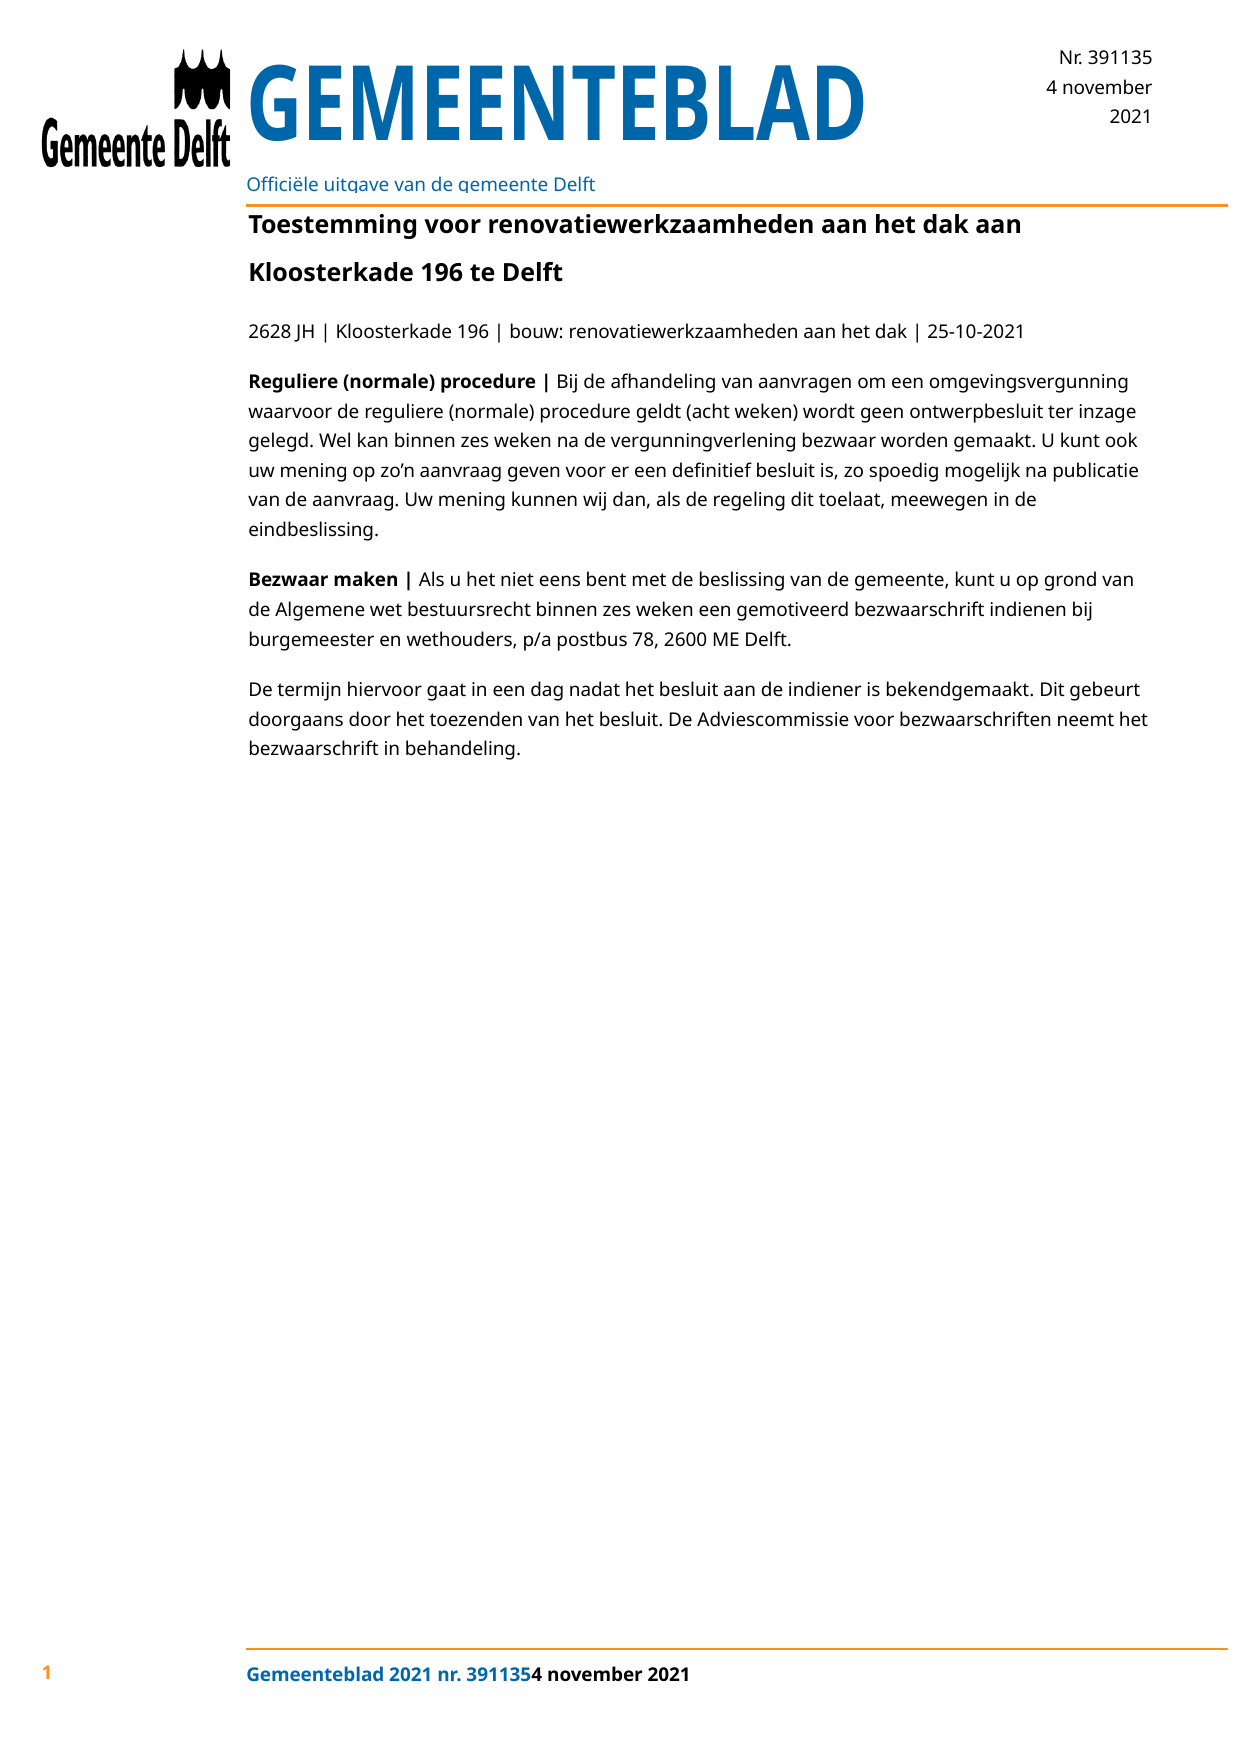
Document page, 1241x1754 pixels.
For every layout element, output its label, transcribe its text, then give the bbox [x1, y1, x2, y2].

text Bezwaar maken | Als u het niet eens bent met de beslissing van de gemeente, kunt u op grond van de Algemene wet bestuursrecht binnen zes weken een gemotiveerd bezwaarschrift indienen bij burgemeester en wethouders, p/a postbus 78, 2600 ME Delft. [248, 567, 1152, 652]
picture [41, 47, 231, 172]
text Reguliere (normale) procedure | Bij de afhandeling van aanvragen om een omgevingsvergunning waarvoor de reguliere (normale) procedure geldt (acht weken) wordt geen ontwerpbesluit ter inzage gelegd. Wel kan binnen zes weken na de vergunningverlening bezwaar worden gemaakt. U kunt ook uw mening op zo’n aanvraag geven voor er een definitief besluit is, zo spoedig mogelijk na publicatie van de aanvraag. Uw mening kunnen wij dan, als de regeling dit toelaat, meewegen in de eindbeslissing. [248, 368, 1152, 542]
text 2628 JH | Kloosterkade 196 | bouw: renovatiewerkzaamheden aan het dak | 25-10-2021 [248, 318, 1152, 344]
text Toestemming voor renovatiewerkzaamheden aan het dak aan Kloosterkade 196 te Delft [248, 207, 1152, 288]
text De termijn hiervoor gaat in een dag nadat het besluit aan de indiener is bekendgemaakt. Dit gebeurt doorgaans door het toezenden van het besluit. De Adviescommissie voor bezwaarschriften neemt het bezwaarschrift in behandeling. [248, 676, 1152, 761]
